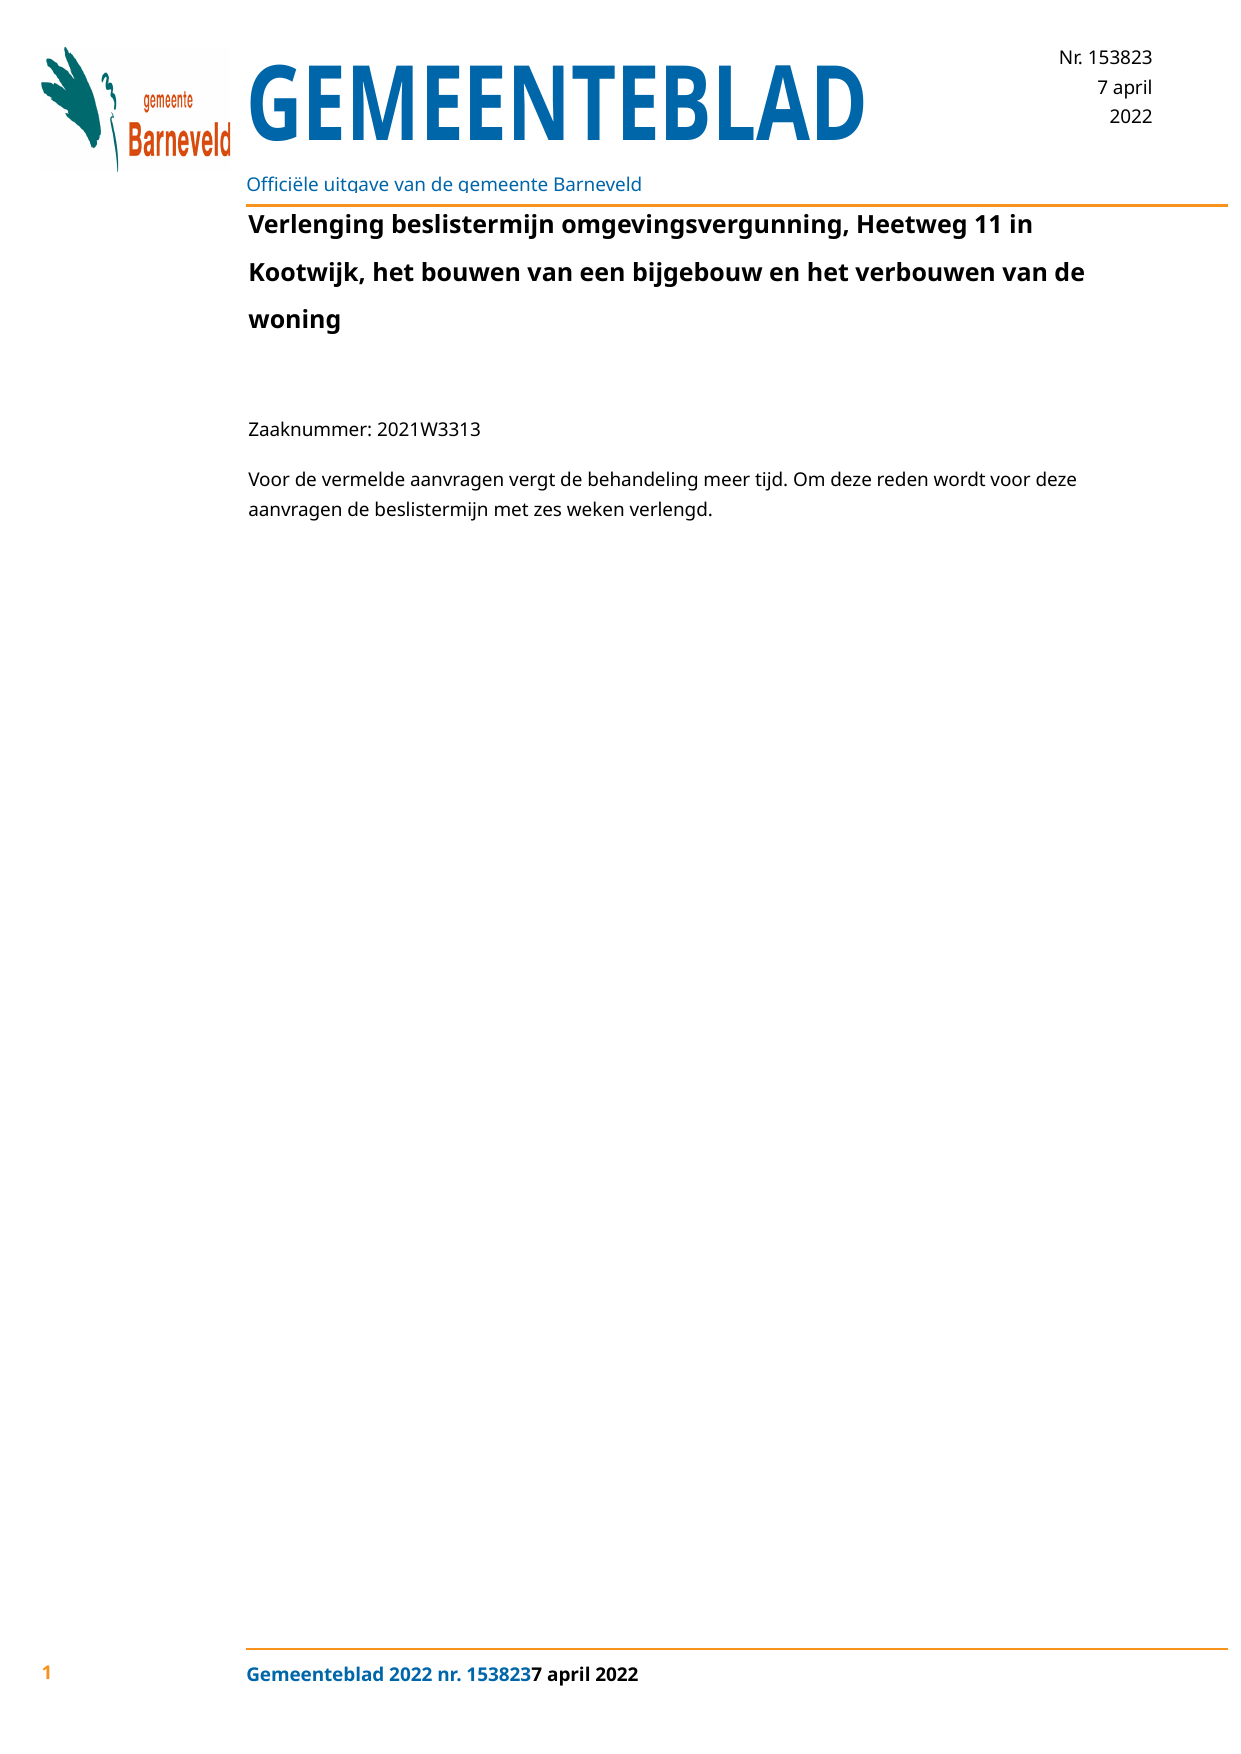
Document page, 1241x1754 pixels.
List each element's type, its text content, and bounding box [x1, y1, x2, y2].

picture [41, 47, 231, 172]
text Verlenging beslistermijn omgevingsvergunning, Heetweg 11 in Kootwijk, het bouwen van een bijgebouw en het verbouwen van de woning [248, 207, 1152, 336]
text Voor de vermelde aanvragen vergt de behandeling meer tijd. Om deze reden wordt voor deze aanvragen de beslistermijn met zes weken verlengd. [248, 466, 1152, 522]
text Zaaknummer: 2021W3313 [248, 416, 1152, 442]
